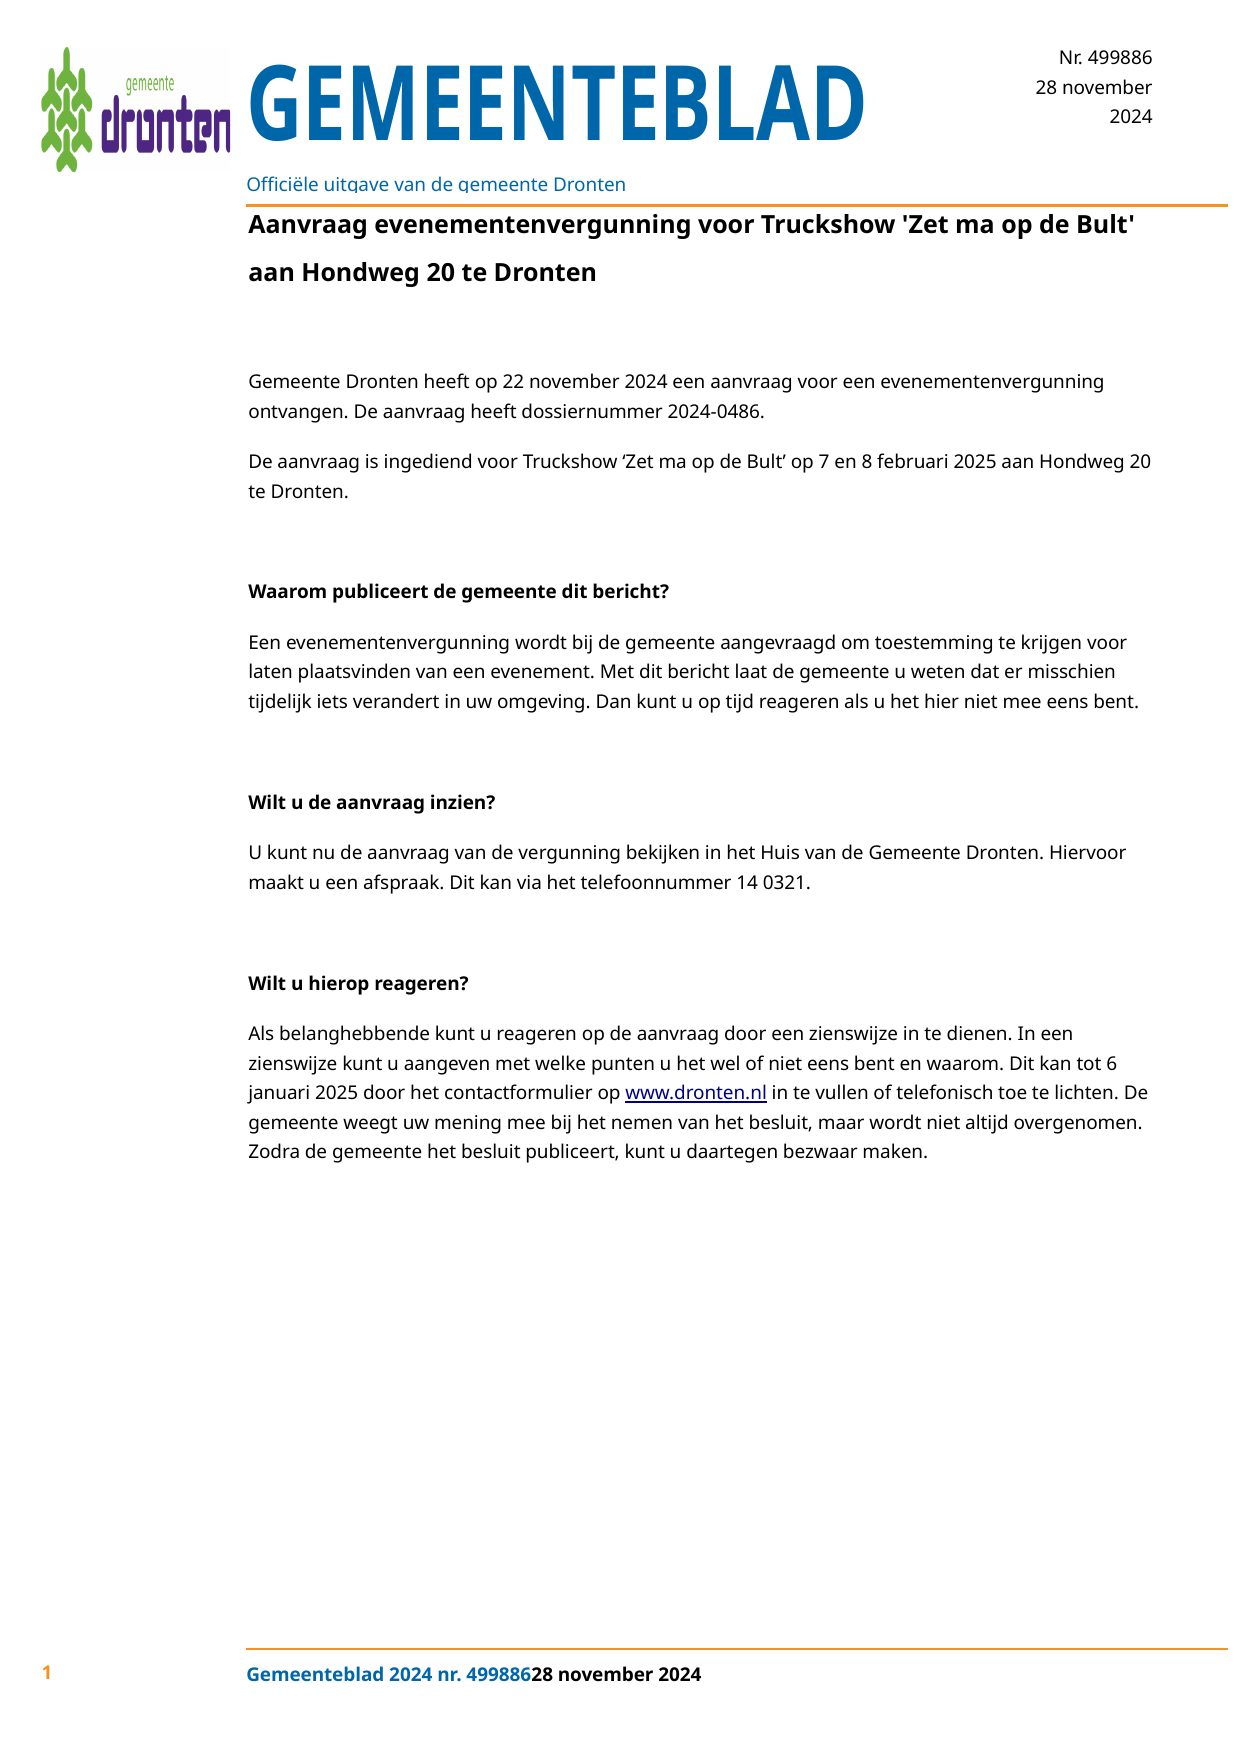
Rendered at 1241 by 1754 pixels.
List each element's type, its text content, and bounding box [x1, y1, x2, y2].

text Een evenementenvergunning wordt bij de gemeente aangevraagd om toestemming te krijgen voor laten plaatsvinden van een evenement. Met dit bericht laat de gemeente u weten dat er misschien tijdelijk iets verandert in uw omgeving. Dan kunt u op tijd reageren als u het hier niet mee eens bent. [248, 629, 1152, 714]
text Gemeente Dronten heeft op 22 november 2024 een aanvraag voor een evenementenvergunning ontvangen. De aanvraag heeft dossiernummer 2024-0486. [248, 368, 1152, 424]
text Waarom publiceert de gemeente dit bericht? [248, 579, 1152, 604]
text Wilt u de aanvraag inzien? [248, 789, 1152, 815]
picture [41, 47, 231, 172]
text U kunt nu de aanvraag van de vergunning bekijken in het Huis van de Gemeente Dronten. Hiervoor maakt u een afspraak. Dit kan via het telefoonnummer 14 0321. [248, 839, 1152, 895]
text Als belanghebbende kunt u reageren op de aanvraag door een zienswijze in te dienen. In een zienswijze kunt u aangeven met welke punten u het wel of niet eens bent en waarom. Dit kan tot 6 januari 2025 door het contactformulier op www.dronten.nl in te vullen of telefonisch toe te lichten. De gemeente weegt uw mening mee bij het nemen van het besluit, maar wordt niet altijd overgenomen. Zodra de gemeente het besluit publiceert, kunt u daartegen bezwaar maken. [248, 1020, 1152, 1164]
text De aanvraag is ingediend voor Truckshow ‘Zet ma op de Bult’ op 7 en 8 februari 2025 aan Hondweg 20 te Dronten. [248, 448, 1152, 504]
text Wilt u hierop reageren? [248, 970, 1152, 996]
text Aanvraag evenementenvergunning voor Truckshow 'Zet ma op de Bult' aan Hondweg 20 te Dronten [248, 207, 1152, 288]
